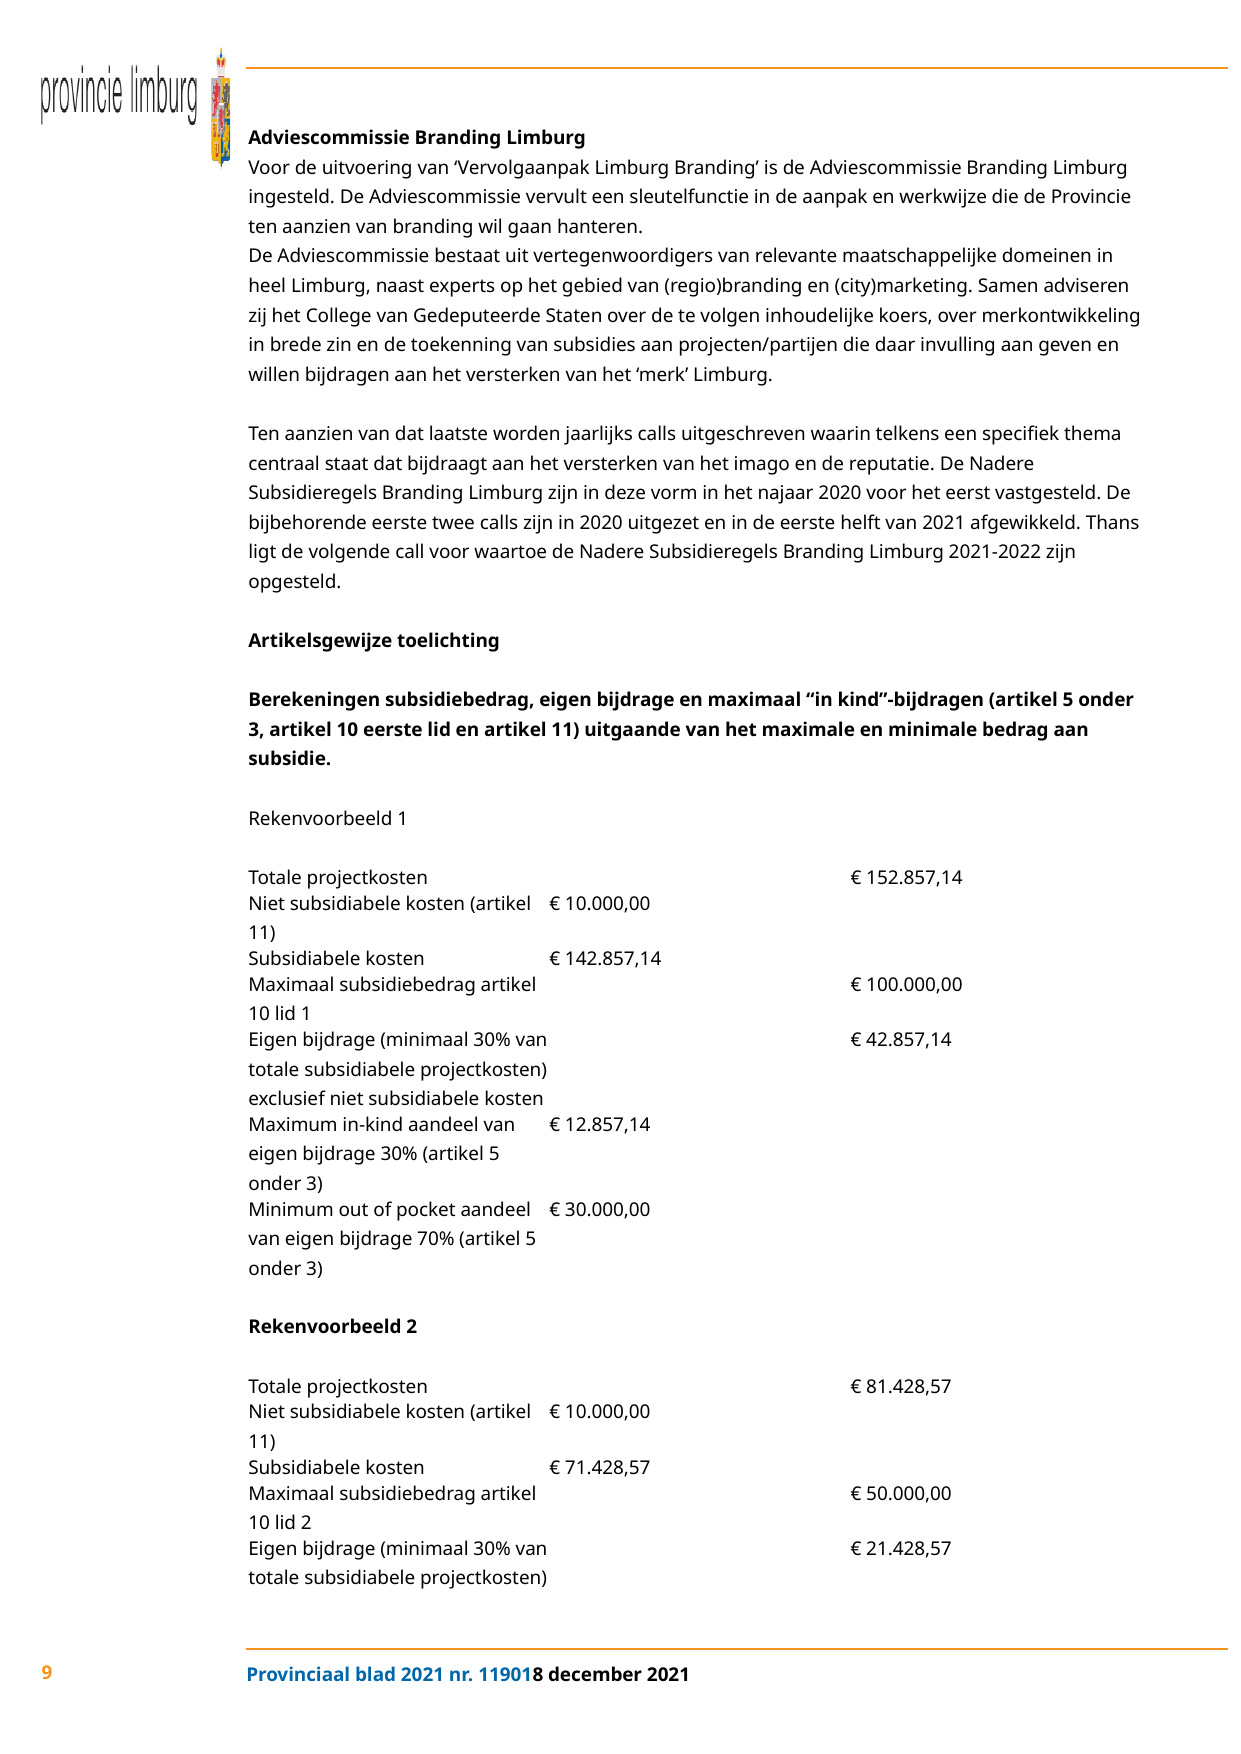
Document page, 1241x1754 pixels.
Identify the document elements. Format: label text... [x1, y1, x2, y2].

table_cell € 10.000,00 [549, 890, 850, 945]
table_cell [549, 971, 850, 1026]
text Ten aanzien van dat laatste worden jaarlijks calls uitgeschreven waarin telkens een specifiek thema centraal staat dat bijdraagt aan het versterken van het imago en de reputatie. De Nadere Subsidieregels Branding Limburg zijn in deze vorm in het najaar 2020 voor het eerst vastgesteld. De bijbehorende eerste twee calls zijn in 2020 uitgezet en in de eerste helft van 2021 afgewikkeld. Thans ligt de volgende call voor waartoe de Nadere Subsidieregels Branding Limburg 2021-2022 zijn opgesteld. [248, 420, 1152, 594]
table_header € 152.857,14 [850, 864, 1152, 890]
table_cell € 12.857,14 [549, 1111, 850, 1196]
text De Adviescommissie bestaat uit vertegenwoordigers van relevante maatschappelijke domeinen in heel Limburg, naast experts op het gebied van (regio)branding en (city)marketing. Samen adviseren zij het College van Gedeputeerde Staten over de te volgen inhoudelijke koers, over merkontwikkeling in brede zin en de toekenning van subsidies aan projecten/partijen die daar invulling aan geven en willen bijdragen aan het versterken van het ‘merk’ Limburg. [248, 243, 1152, 387]
table_cell [549, 1535, 850, 1590]
text Rekenvoorbeeld 1 [248, 805, 1152, 831]
table_cell [549, 1026, 850, 1111]
table_cell Niet subsidiabele kosten (artikel 11) [248, 1399, 549, 1454]
table_cell Minimum out of pocket aandeel van eigen bijdrage 70% (artikel 5 onder 3) [248, 1196, 549, 1281]
table_cell Subsidiabele kosten [248, 945, 549, 971]
table_cell Eigen bijdrage (minimaal 30% van totale subsidiabele projectkosten) exclusief niet subsidiabele kosten [248, 1026, 549, 1111]
table_cell € 10.000,00 [549, 1399, 850, 1454]
table_cell € 30.000,00 [549, 1196, 850, 1281]
text Adviescommissie Branding Limburg [248, 124, 1152, 150]
table_header € 81.428,57 [850, 1373, 1152, 1399]
table_cell Maximum in-kind aandeel van eigen bijdrage 30% (artikel 5 onder 3) [248, 1111, 549, 1196]
picture [41, 47, 231, 172]
table_cell € 42.857,14 [850, 1026, 1152, 1111]
text Artikelsgewijze toelichting [248, 627, 1152, 653]
table_header Totale projectkosten [248, 864, 549, 890]
text Voor de uitvoering van ‘Vervolgaanpak Limburg Branding’ is de Adviescommissie Branding Limburg ingesteld. De Adviescommissie vervult een sleutelfunctie in de aanpak en werkwijze die de Provincie ten aanzien van branding wil gaan hanteren. [248, 154, 1152, 239]
table_cell € 21.428,57 [850, 1535, 1152, 1590]
table_cell [850, 1111, 1152, 1196]
table_cell [850, 1196, 1152, 1281]
table_cell € 71.428,57 [549, 1454, 850, 1480]
table_cell Subsidiabele kosten [248, 1454, 549, 1480]
table_header Totale projectkosten [248, 1373, 549, 1399]
text Rekenvoorbeeld 2 [248, 1314, 1152, 1339]
table_cell [549, 1480, 850, 1535]
table_header [549, 1373, 850, 1399]
table_cell [850, 945, 1152, 971]
table_cell [850, 1399, 1152, 1454]
table_cell Maximaal subsidiebedrag artikel 10 lid 2 [248, 1480, 549, 1535]
table_cell [850, 890, 1152, 945]
table_cell [850, 1454, 1152, 1480]
text Berekeningen subsidiebedrag, eigen bijdrage en maximaal “in kind”-bijdragen (artikel 5 onder 3, artikel 10 eerste lid en artikel 11) uitgaande van het maximale en minimale bedrag aan subsidie. [248, 686, 1152, 771]
table_cell € 142.857,14 [549, 945, 850, 971]
table_header [549, 864, 850, 890]
table_cell Niet subsidiabele kosten (artikel 11) [248, 890, 549, 945]
table_cell € 50.000,00 [850, 1480, 1152, 1535]
table_cell Eigen bijdrage (minimaal 30% van totale subsidiabele projectkosten) [248, 1535, 549, 1590]
table_cell € 100.000,00 [850, 971, 1152, 1026]
table_cell Maximaal subsidiebedrag artikel 10 lid 1 [248, 971, 549, 1026]
